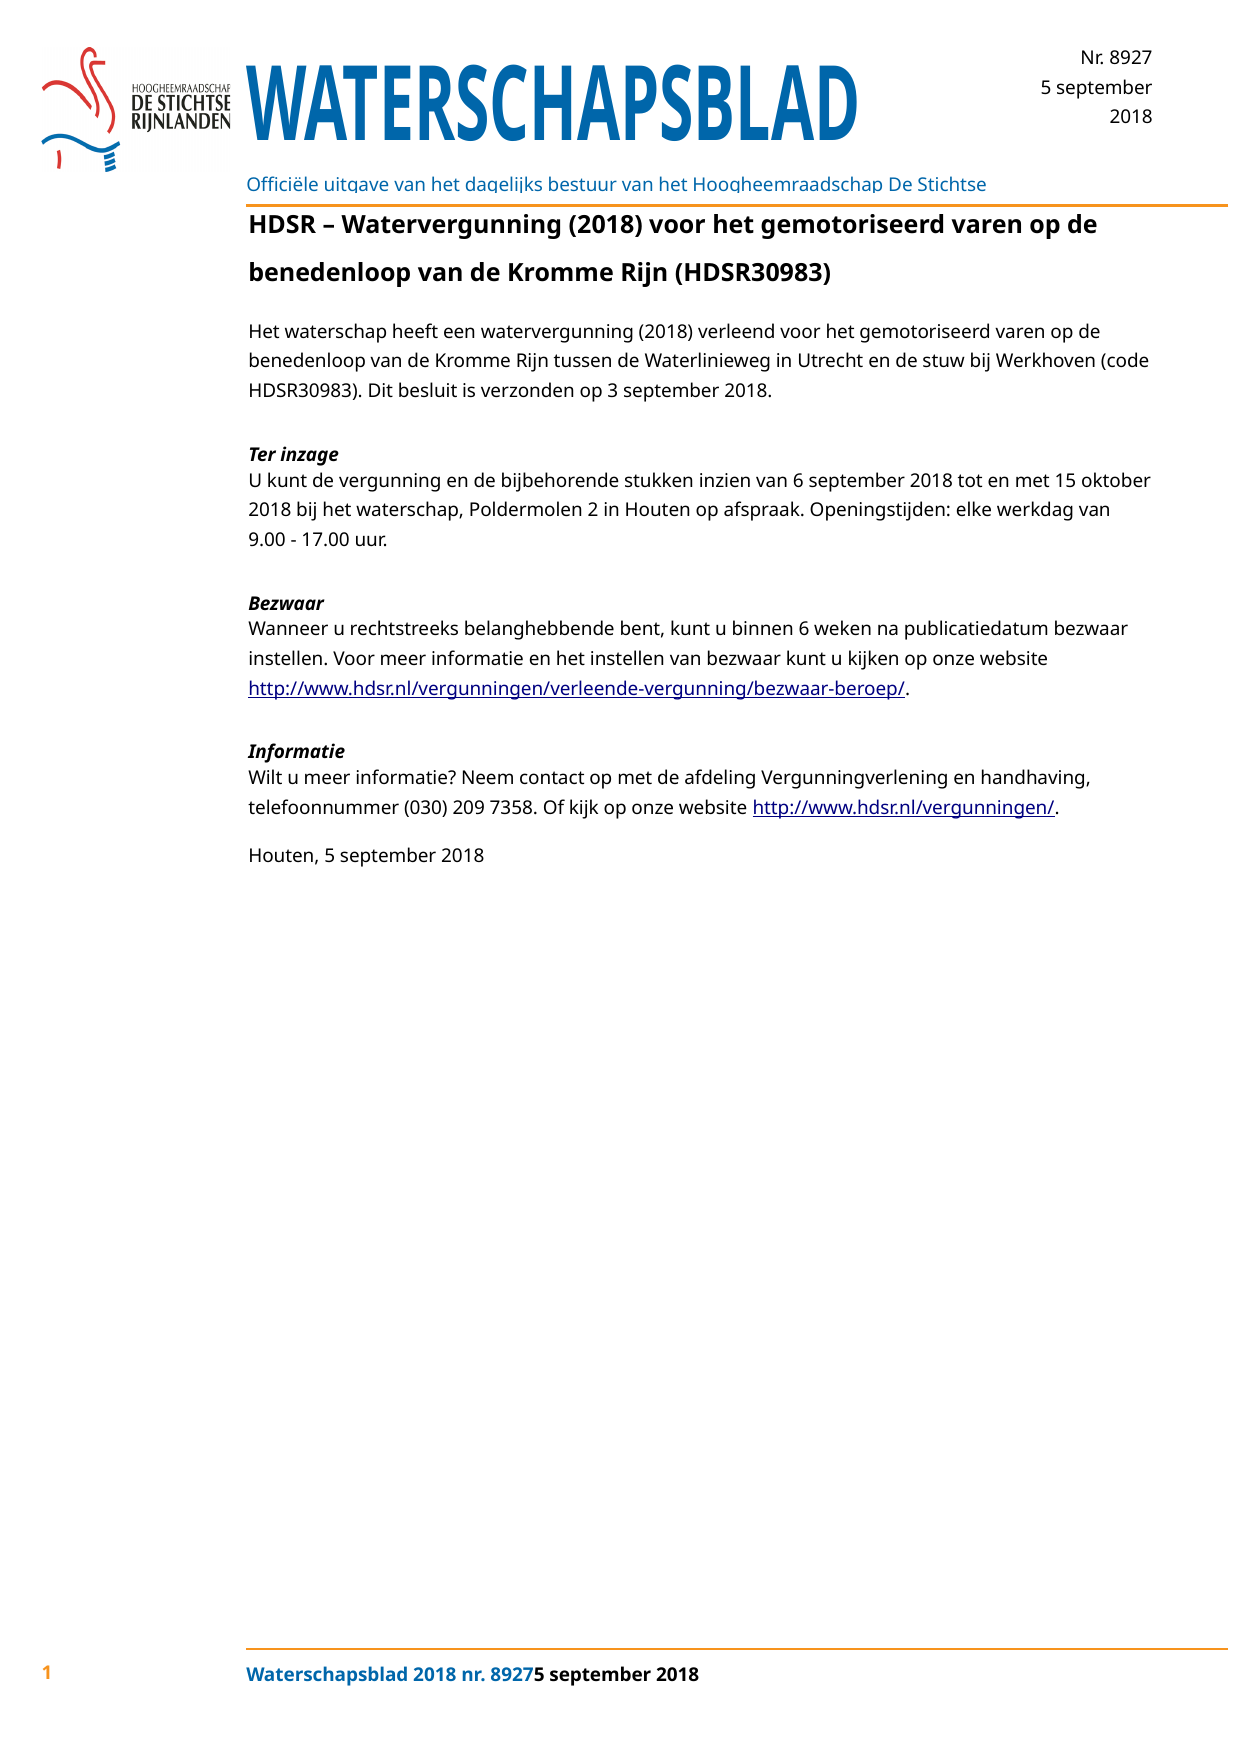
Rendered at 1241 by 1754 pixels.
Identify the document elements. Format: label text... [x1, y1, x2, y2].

text U kunt de vergunning en de bijbehorende stukken inzien van 6 september 2018 tot en met 15 oktober 2018 bij het waterschap, Poldermolen 2 in Houten op afspraak. Openingstijden: elke werkdag van 9.00 - 17.00 uur. [248, 467, 1152, 552]
text Het waterschap heeft een watervergunning (2018) verleend voor het gemotoriseerd varen op de benedenloop van de Kromme Rijn tussen de Waterlinieweg in Utrecht en de stuw bij Werkhoven (code HDSR30983). Dit besluit is verzonden op 3 september 2018. [248, 318, 1152, 403]
text Informatie [248, 739, 1152, 764]
picture [41, 47, 231, 172]
text Houten, 5 september 2018 [248, 842, 1152, 868]
text Bezwaar [248, 590, 1152, 616]
text Ter inzage [248, 441, 1152, 467]
text Wilt u meer informatie? Neem contact op met de afdeling Vergunningverlening en handhaving, telefoonnummer (030) 209 7358. Of kijk op onze website http://www.hdsr.nl/vergunningen/. [248, 764, 1152, 820]
text HDSR – Watervergunning (2018) voor het gemotoriseerd varen op de benedenloop van de Kromme Rijn (HDSR30983) [248, 207, 1152, 288]
text Wanneer u rechtstreeks belanghebbende bent, kunt u binnen 6 weken na publicatiedatum bezwaar instellen. Voor meer informatie en het instellen van bezwaar kunt u kijken op onze website http://www.hdsr.nl/vergunningen/verleende-vergunning/bezwaar-beroep/. [248, 616, 1152, 701]
